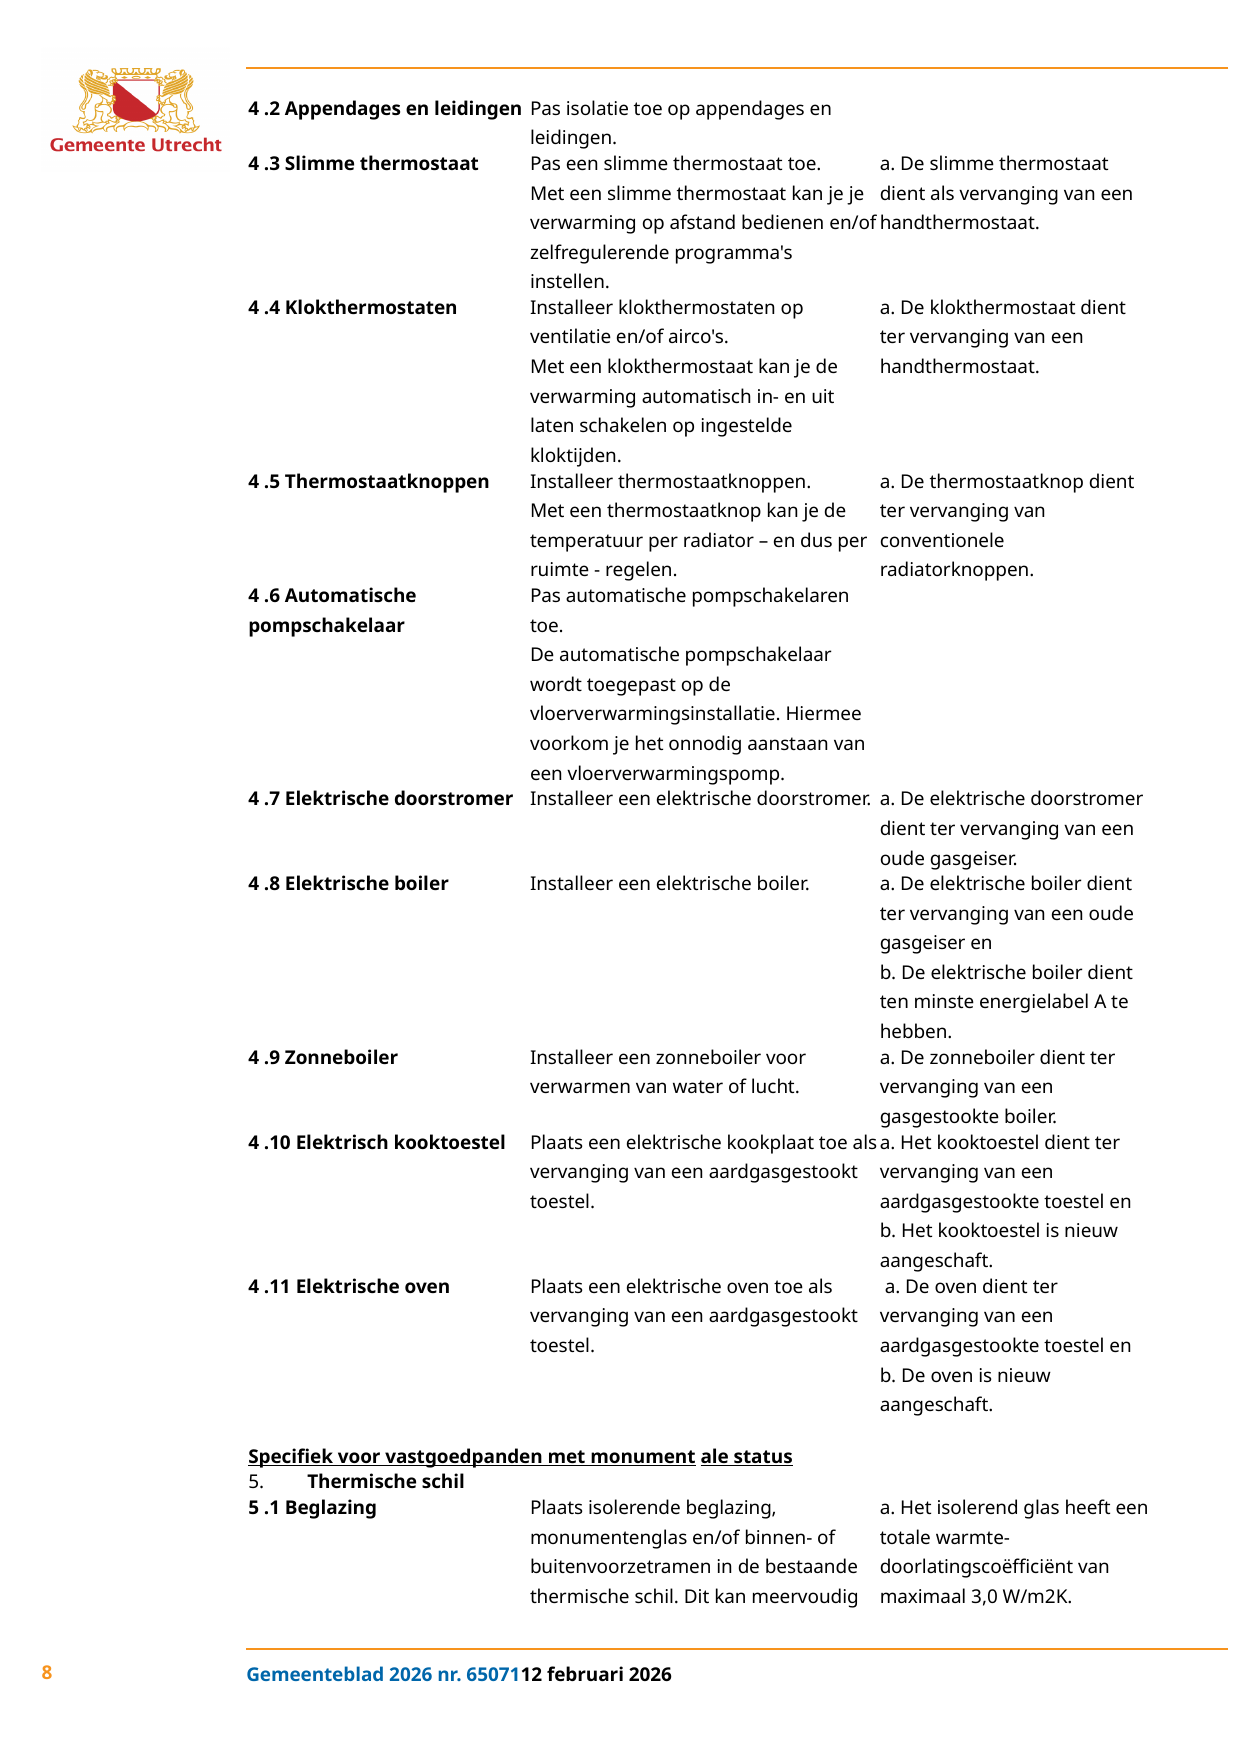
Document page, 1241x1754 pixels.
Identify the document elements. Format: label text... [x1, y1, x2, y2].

table_cell Plaats een elektrische oven toe als vervanging van een aardgasgestookt toestel. [530, 1273, 879, 1417]
table_cell 4 .10 Elektrisch kooktoestel [248, 1129, 530, 1273]
table_cell Installeer thermostaatknoppen. Met een thermostaatknop kan je de temperatuur per radiator – en dus per ruimte - regelen. [530, 468, 879, 582]
table_cell 4 .2 Appendages en leidingen [248, 95, 530, 150]
table_cell a. De klokthermostaat dient ter vervanging van een handthermostaat. [880, 294, 1152, 468]
table_cell a. De zonneboiler dient ter vervanging van een gasgestookte boiler. [880, 1044, 1152, 1129]
table_cell 4 .4 Klokthermostaten [248, 294, 530, 468]
picture [41, 47, 231, 172]
table_cell [880, 1417, 1152, 1443]
table_cell [248, 1417, 530, 1443]
table_cell 4 .5 Thermostaatknoppen [248, 468, 530, 582]
table_cell 4 .6 Automatische pompschakelaar [248, 582, 530, 786]
table_cell Pas isolatie toe op appendages en leidingen. [530, 95, 879, 150]
table_cell 4 .3 Slimme thermostaat [248, 150, 530, 294]
table_cell Plaats isolerende beglazing, monumentenglas en/of binnen- of buitenvoorzetramen in de bestaande thermische schil. Dit kan meervoudig [530, 1494, 879, 1609]
table_cell Installeer een elektrische doorstromer. [530, 786, 879, 870]
table_cell Installeer klokthermostaten op ventilatie en/of airco's. Met een klokthermostaat kan je de verwarming automatisch in- en uit laten schakelen op ingestelde kloktijden. [530, 294, 879, 468]
table_cell [880, 95, 1152, 150]
table_cell 4 .8 Elektrische boiler [248, 870, 530, 1044]
table_cell [530, 1417, 879, 1443]
table_cell [880, 582, 1152, 786]
table_cell 5 .1 Beglazing [248, 1494, 530, 1609]
table_cell a. De elektrische doorstromer dient ter vervanging van een oude gasgeiser. [880, 786, 1152, 870]
table_cell Specifiek voor vastgoedpanden met monument ale status [248, 1443, 1152, 1468]
table_cell 4 .11 Elektrische oven [248, 1273, 530, 1417]
table_cell 4 .7 Elektrische doorstromer [248, 786, 530, 870]
table_cell Installeer een elektrische boiler. [530, 870, 879, 1044]
table_cell a. De slimme thermostaat dient als vervanging van een handthermostaat. [880, 150, 1152, 294]
table_cell Plaats een elektrische kookplaat toe als vervanging van een aardgasgestookt toestel. [530, 1129, 879, 1273]
table_cell Pas automatische pompschakelaren toe. De automatische pompschakelaar wordt toegepast op de vloerverwarmingsinstallatie. Hiermee voorkom je het onnodig aanstaan van een vloerverwarmingspomp. [530, 582, 879, 786]
table_cell Installeer een zonneboiler voor verwarmen van water of lucht. [530, 1044, 879, 1129]
table_cell 4 .9 Zonneboiler [248, 1044, 530, 1129]
table_cell a. De oven dient ter vervanging van een aardgasgestookte toestel en b. De oven is nieuw aangeschaft. [880, 1273, 1152, 1417]
table_cell Pas een slimme thermostaat toe. Met een slimme thermostaat kan je je verwarming op afstand bedienen en/of zelfregulerende programma's instellen. [530, 150, 879, 294]
table_cell Thermische schil [248, 1469, 1152, 1494]
table_cell a. De elektrische boiler dient ter vervanging van een oude gasgeiser en b. De elektrische boiler dient ten minste energielabel A te hebben. [880, 870, 1152, 1044]
table_cell a. Het kooktoestel dient ter vervanging van een aardgasgestookte toestel en b. Het kooktoestel is nieuw aangeschaft. [880, 1129, 1152, 1273]
table_cell a. Het isolerend glas heeft een totale warmte-doorlatingscoëfficiënt van maximaal 3,0 W/m2K. [880, 1494, 1152, 1609]
table_cell a. De thermostaatknop dient ter vervanging van conventionele radiatorknoppen. [880, 468, 1152, 582]
